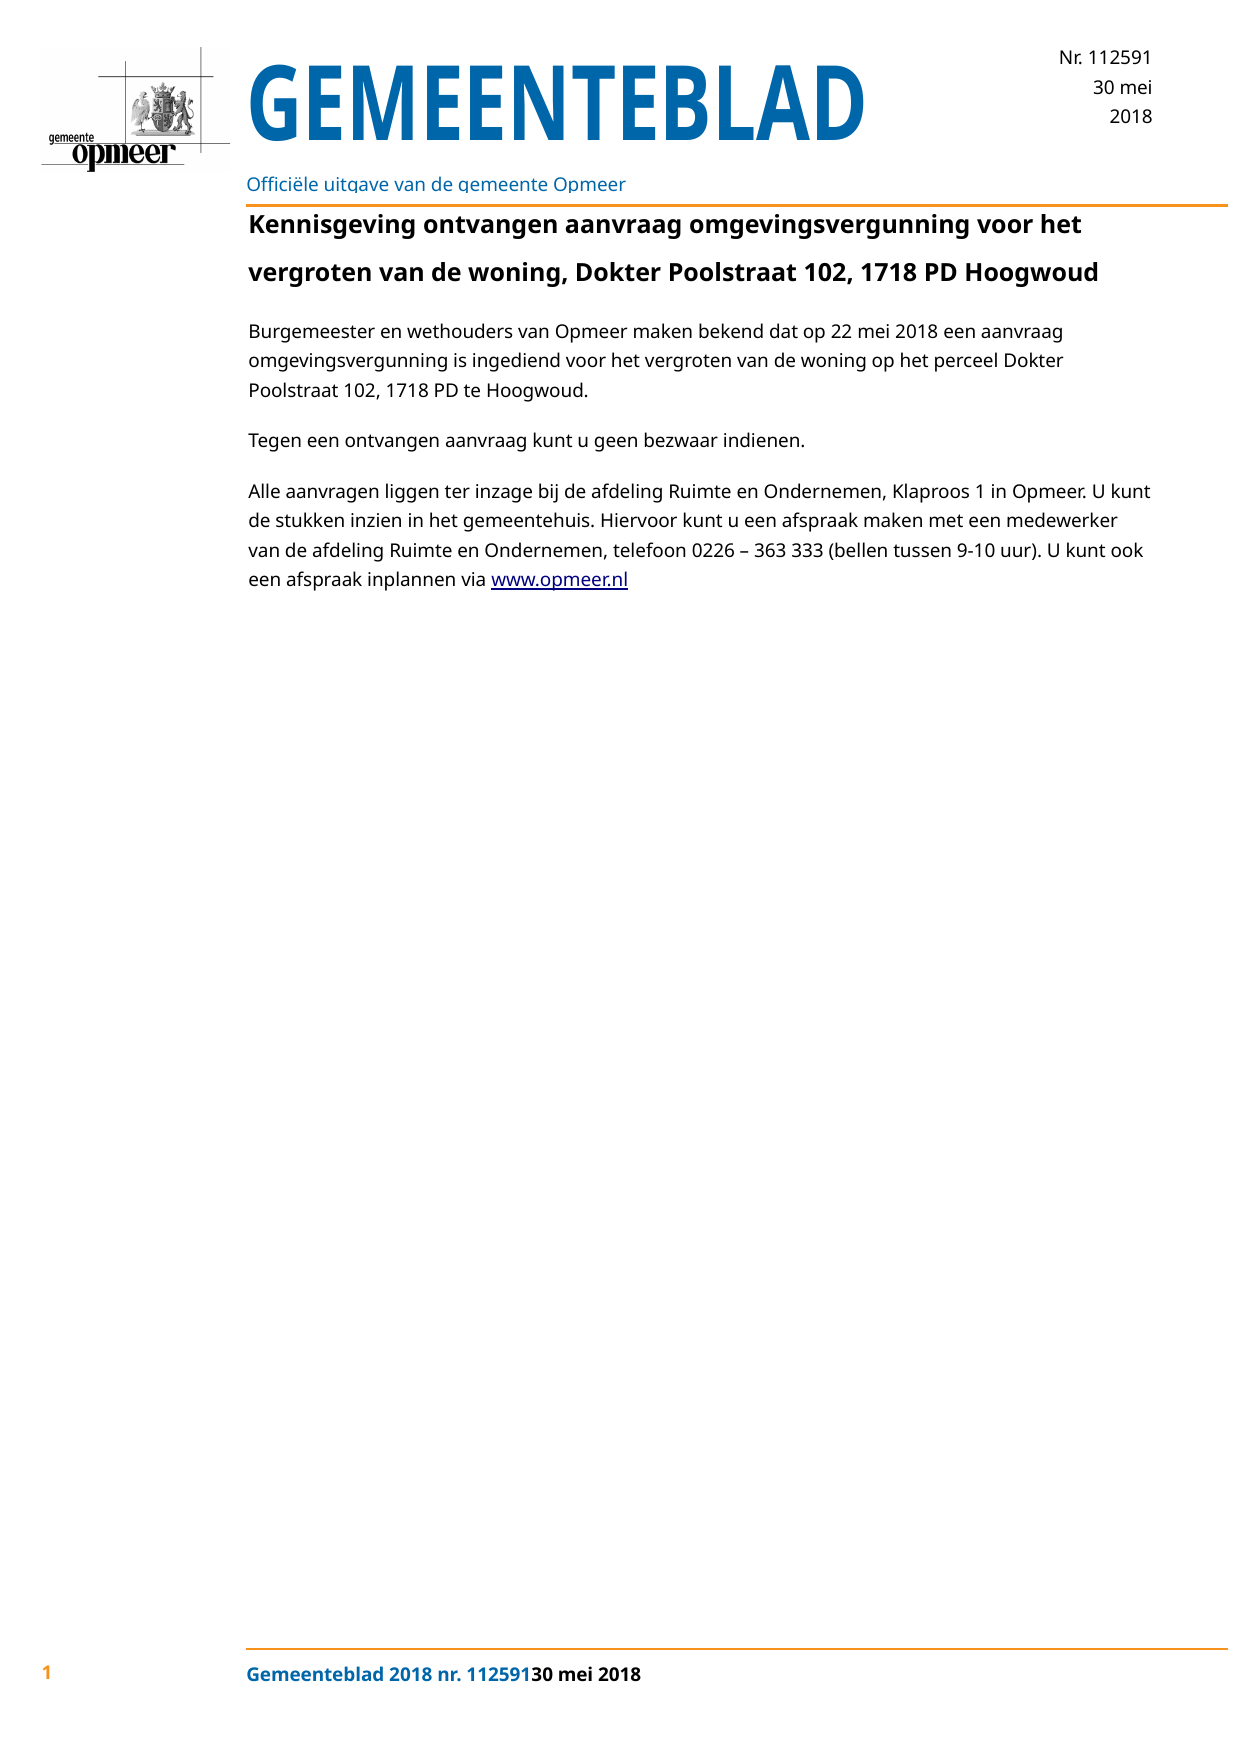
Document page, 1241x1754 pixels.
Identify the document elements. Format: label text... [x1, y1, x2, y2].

picture [41, 47, 231, 172]
text Alle aanvragen liggen ter inzage bij de afdeling Ruimte en Ondernemen, Klaproos 1 in Opmeer. U kunt de stukken inzien in het gemeentehuis. Hiervoor kunt u een afspraak maken met een medewerker van de afdeling Ruimte en Ondernemen, telefoon 0226 – 363 333 (bellen tussen 9-10 uur). U kunt ook een afspraak inplannen via www.opmeer.nl [248, 478, 1152, 592]
text Burgemeester en wethouders van Opmeer maken bekend dat op 22 mei 2018 een aanvraag omgevingsvergunning is ingediend voor het vergroten van de woning op het perceel Dokter Poolstraat 102, 1718 PD te Hoogwoud. [248, 318, 1152, 403]
text Kennisgeving ontvangen aanvraag omgevingsvergunning voor het vergroten van de woning, Dokter Poolstraat 102, 1718 PD Hoogwoud [248, 207, 1152, 288]
text Tegen een ontvangen aanvraag kunt u geen bezwaar indienen. [248, 427, 1152, 453]
